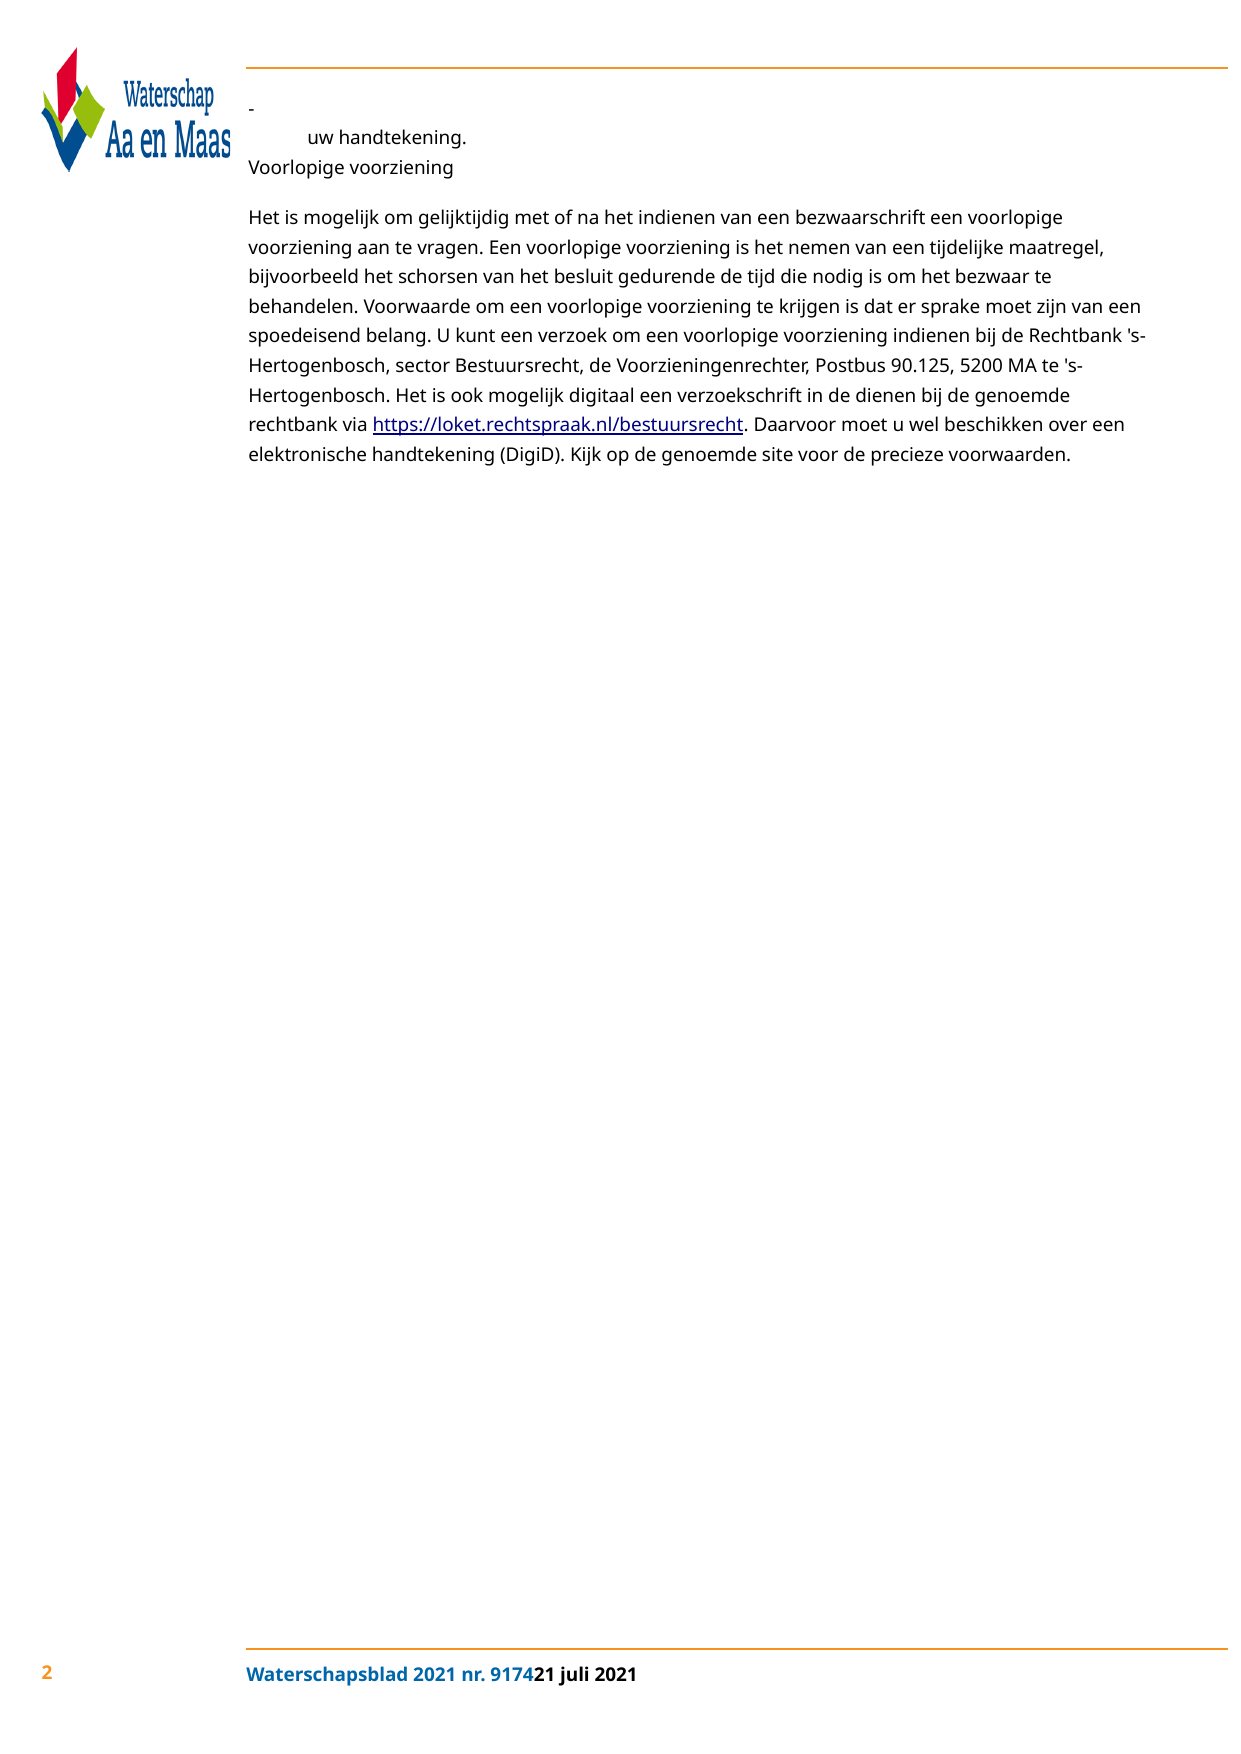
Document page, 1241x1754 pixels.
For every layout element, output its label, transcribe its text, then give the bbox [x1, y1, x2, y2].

picture [41, 47, 231, 172]
text Voorlopige voorziening [248, 154, 1152, 180]
list uw handtekening. [248, 124, 1152, 150]
text Het is mogelijk om gelijktijdig met of na het indienen van een bezwaarschrift een voorlopige voorziening aan te vragen. Een voorlopige voorziening is het nemen van een tijdelijke maatregel, bijvoorbeeld het schorsen van het besluit gedurende de tijd die nodig is om het bezwaar te behandelen. Voorwaarde om een voorlopige voorziening te krijgen is dat er sprake moet zijn van een spoedeisend belang. U kunt een verzoek om een voorlopige voorziening indienen bij de Rechtbank 's-Hertogenbosch, sector Bestuursrecht, de Voorzieningenrechter, Postbus 90.125, 5200 MA te 's-Hertogenbosch. Het is ook mogelijk digitaal een verzoekschrift in de dienen bij de genoemde rechtbank via https://loket.rechtspraak.nl/bestuursrecht. Daarvoor moet u wel beschikken over een elektronische handtekening (DigiD). Kijk op de genoemde site voor de precieze voorwaarden. [248, 204, 1152, 467]
